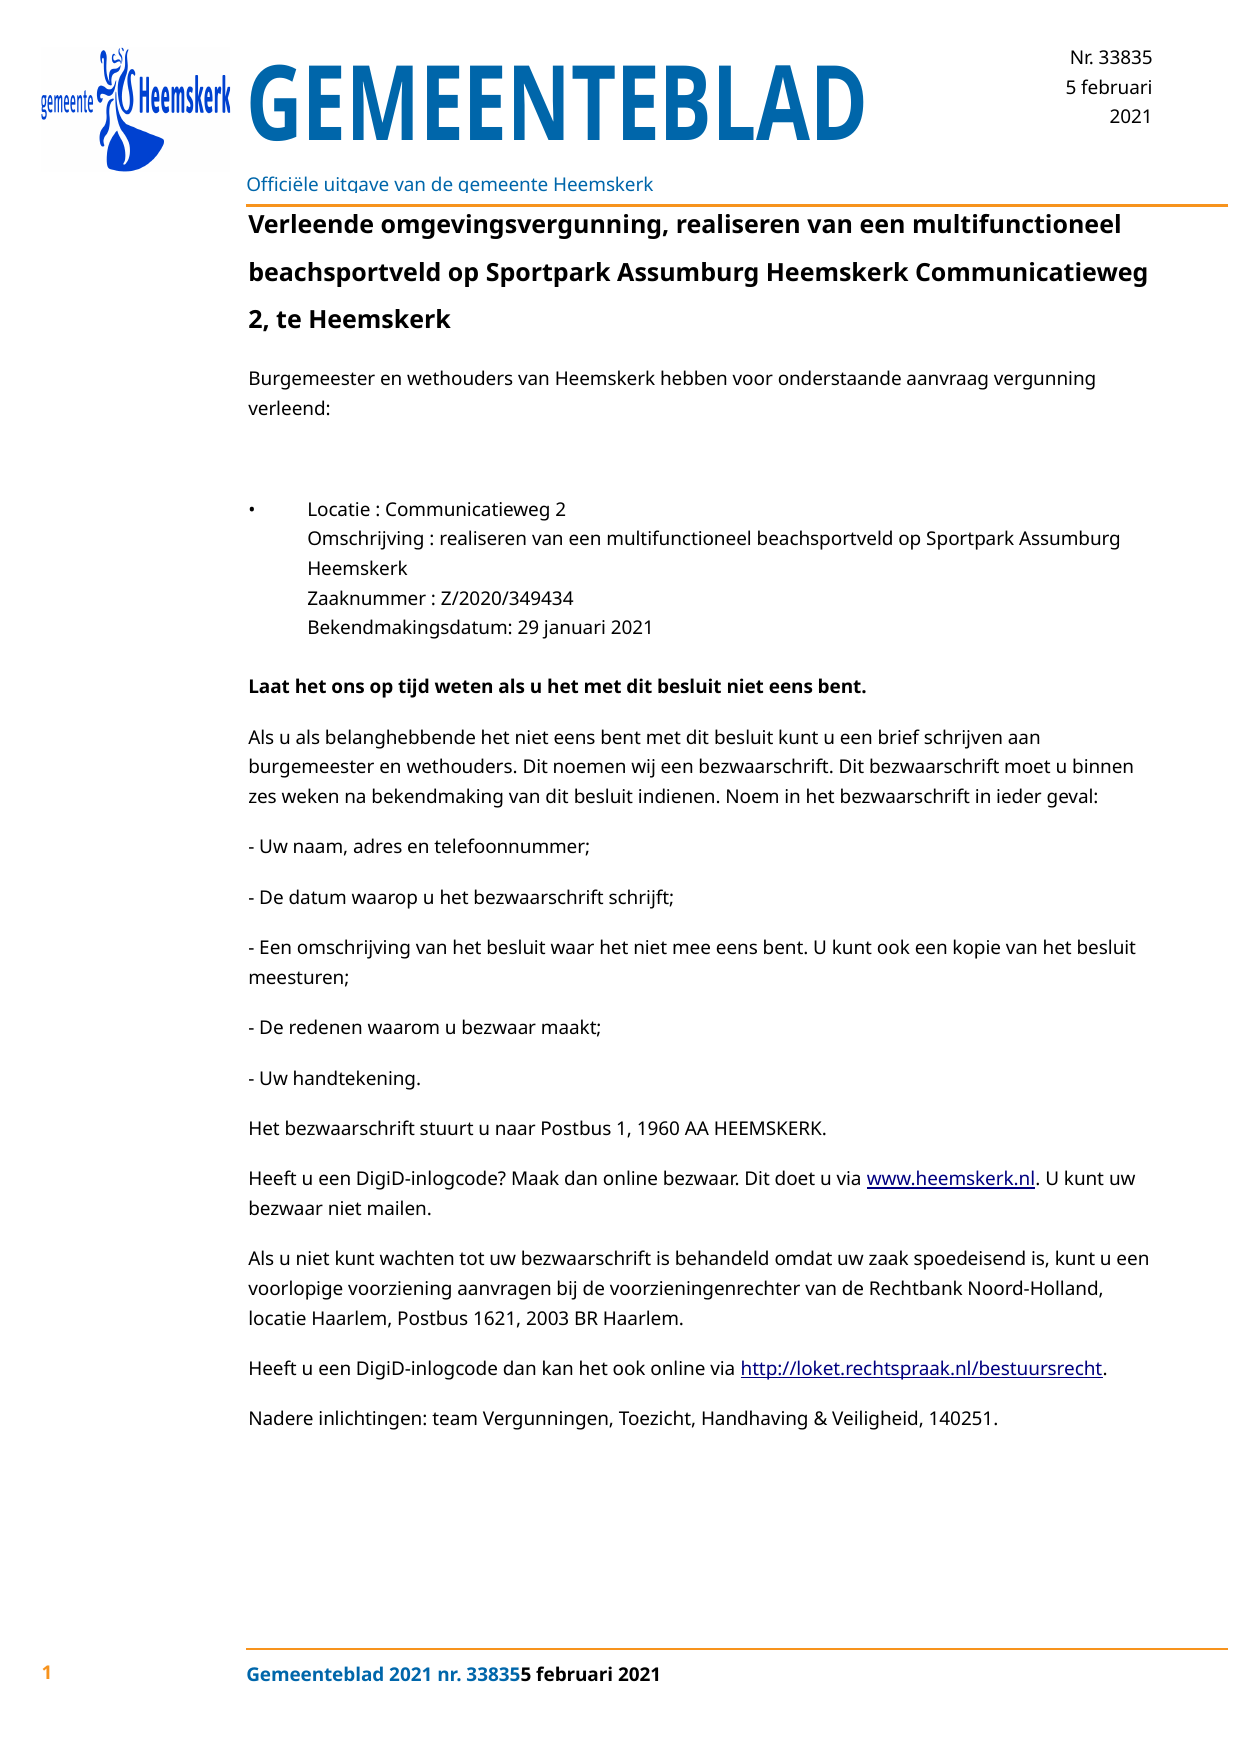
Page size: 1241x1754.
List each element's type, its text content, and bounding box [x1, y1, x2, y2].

text - Een omschrijving van het besluit waar het niet mee eens bent. U kunt ook een kopie van het besluit meesturen; [248, 934, 1152, 989]
text Laat het ons op tijd weten als u het met dit besluit niet eens bent. [248, 673, 1152, 699]
picture [41, 47, 231, 172]
text - Uw naam, adres en telefoonnummer; [248, 833, 1152, 859]
text Burgemeester en wethouders van Heemskerk hebben voor onderstaande aanvraag vergunning verleend: [248, 366, 1152, 421]
list Bekendmakingsdatum: 29 januari 2021 [248, 614, 1152, 640]
text Als u niet kunt wachten tot uw bezwaarschrift is behandeld omdat uw zaak spoedeisend is, kunt u een voorlopige voorziening aanvragen bij de voorzieningenrechter van de Rechtbank Noord-Holland, locatie Haarlem, Postbus 1621, 2003 BR Haarlem. [248, 1246, 1152, 1330]
list Omschrijving : realiseren van een multifunctioneel beachsportveld op Sportpark Assumburg Heemskerk [248, 526, 1152, 581]
list Zaaknummer : Z/2020/349434 [248, 585, 1152, 610]
text - De datum waarop u het bezwaarschrift schrijft; [248, 884, 1152, 909]
text Verleende omgevingsvergunning, realiseren van een multifunctioneel beachsportveld op Sportpark Assumburg Heemskerk Communicatieweg 2, te Heemskerk [248, 207, 1152, 336]
text Het bezwaarschrift stuurt u naar Postbus 1, 1960 AA HEEMSKERK. [248, 1115, 1152, 1141]
text - De redenen waarom u bezwaar maakt; [248, 1014, 1152, 1040]
text Nadere inlichtingen: team Vergunningen, Toezicht, Handhaving & Veiligheid, 140251. [248, 1406, 1152, 1431]
list Locatie : Communicatieweg 2 [248, 496, 1152, 522]
text Als u als belanghebbende het niet eens bent met dit besluit kunt u een brief schrijven aan burgemeester en wethouders. Dit noemen wij een bezwaarschrift. Dit bezwaarschrift moet u binnen zes weken na bekendmaking van dit besluit indienen. Noem in het bezwaarschrift in ieder geval: [248, 724, 1152, 809]
text Heeft u een DigiD-inlogcode dan kan het ook online via http://loket.rechtspraak.nl/bestuursrecht. [248, 1355, 1152, 1381]
text Heeft u een DigiD-inlogcode? Maak dan online bezwaar. Dit doet u via www.heemskerk.nl. U kunt uw bezwaar niet mailen. [248, 1166, 1152, 1221]
text - Uw handtekening. [248, 1065, 1152, 1090]
